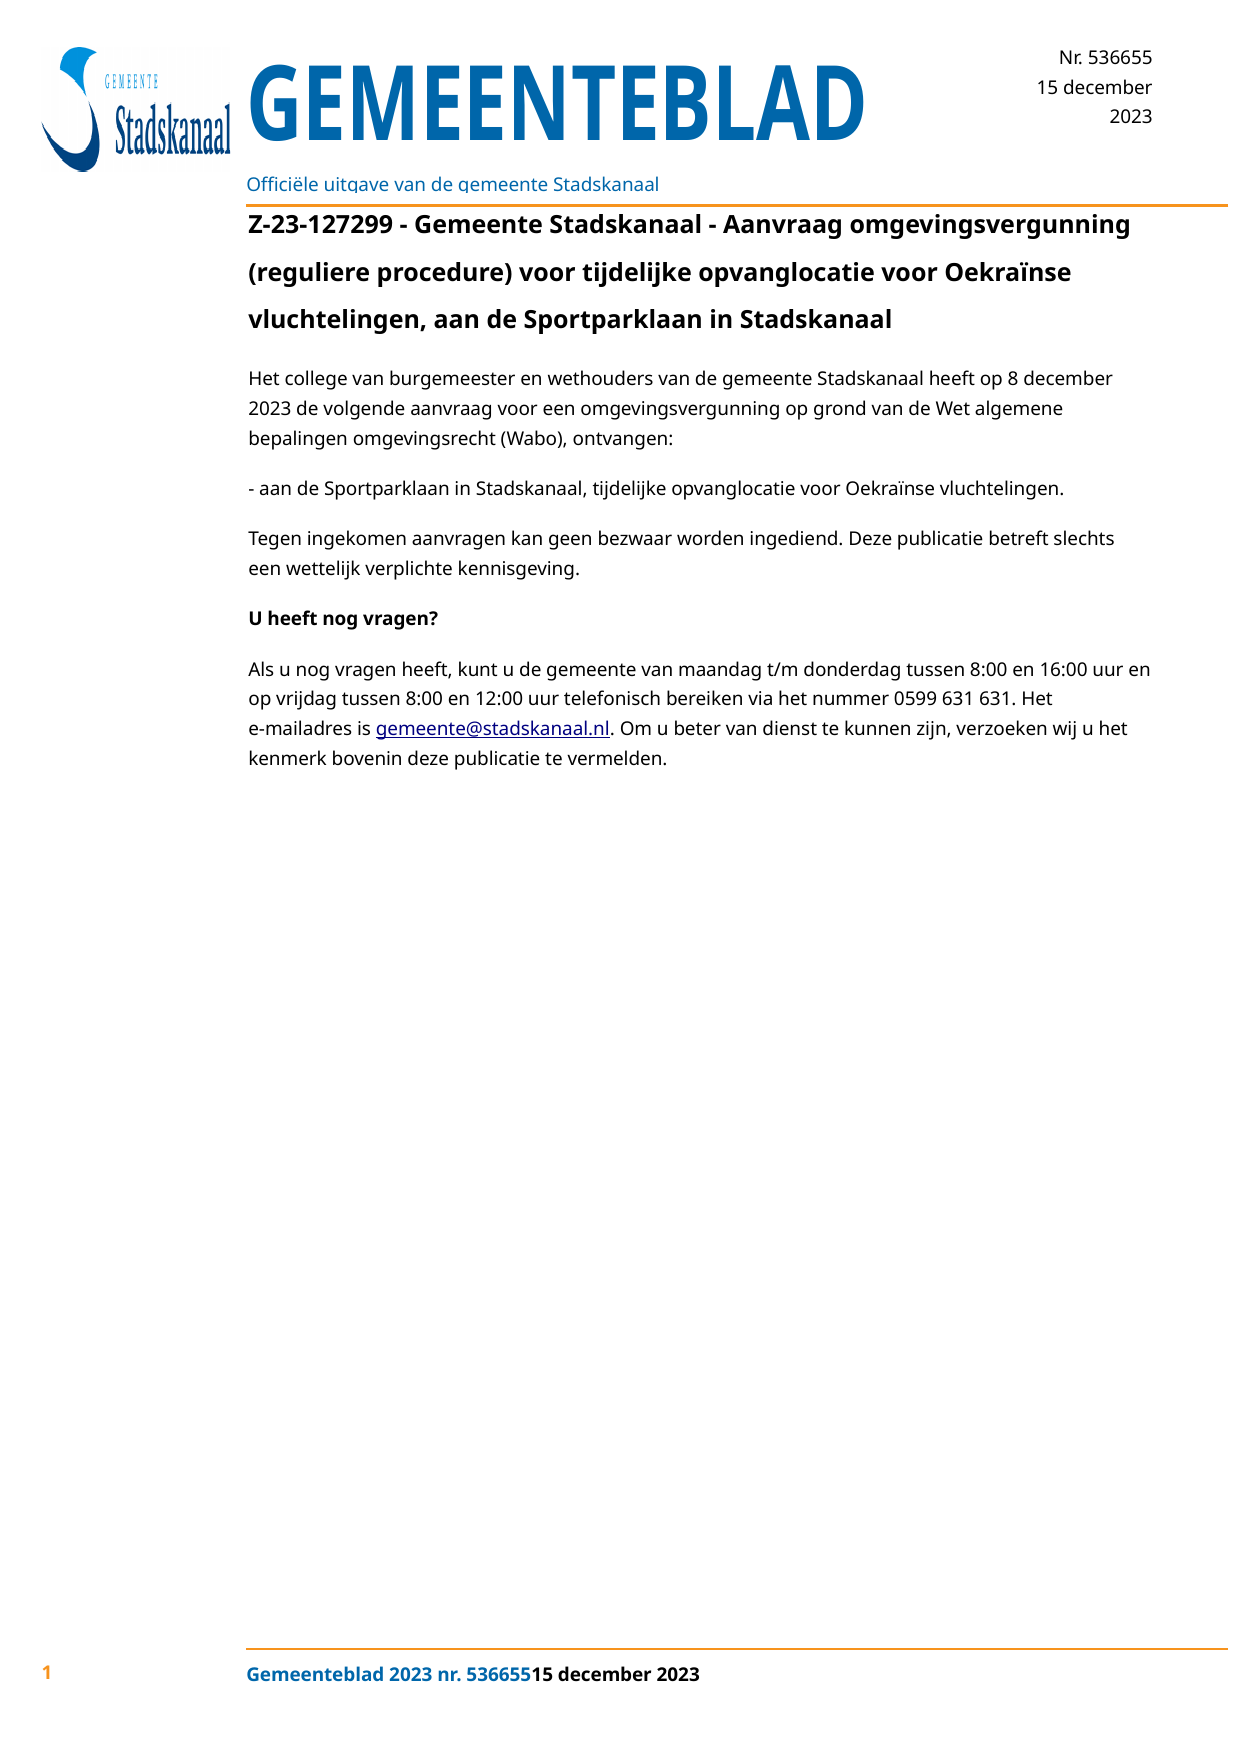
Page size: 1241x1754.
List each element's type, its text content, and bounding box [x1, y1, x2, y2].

text - aan de Sportparklaan in Stadskanaal, tijdelijke opvanglocatie voor Oekraïnse vluchtelingen. [248, 475, 1152, 501]
text Z-23-127299 - Gemeente Stadskanaal - Aanvraag omgevingsvergunning (reguliere procedure) voor tijdelijke opvanglocatie voor Oekraïnse vluchtelingen, aan de Sportparklaan in Stadskanaal [248, 207, 1152, 336]
text Tegen ingekomen aanvragen kan geen bezwaar worden ingediend. Deze publicatie betreft slechts een wettelijk verplichte kennisgeving. [248, 526, 1152, 581]
text U heeft nog vragen? [248, 606, 1152, 631]
text Als u nog vragen heeft, kunt u de gemeente van maandag t/m donderdag tussen 8:00 en 16:00 uur en op vrijdag tussen 8:00 en 12:00 uur telefonisch bereiken via het nummer 0599 631 631. Het e‑mailadres is gemeente@stadskanaal.nl. Om u beter van dienst te kunnen zijn, verzoeken wij u het kenmerk bovenin deze publicatie te vermelden. [248, 656, 1152, 770]
text Het college van burgemeester en wethouders van de gemeente Stadskanaal heeft op 8 december 2023 de volgende aanvraag voor een omgevingsvergunning op grond van de Wet algemene bepalingen omgevingsrecht (Wabo), ontvangen: [248, 366, 1152, 450]
picture [41, 47, 231, 172]
